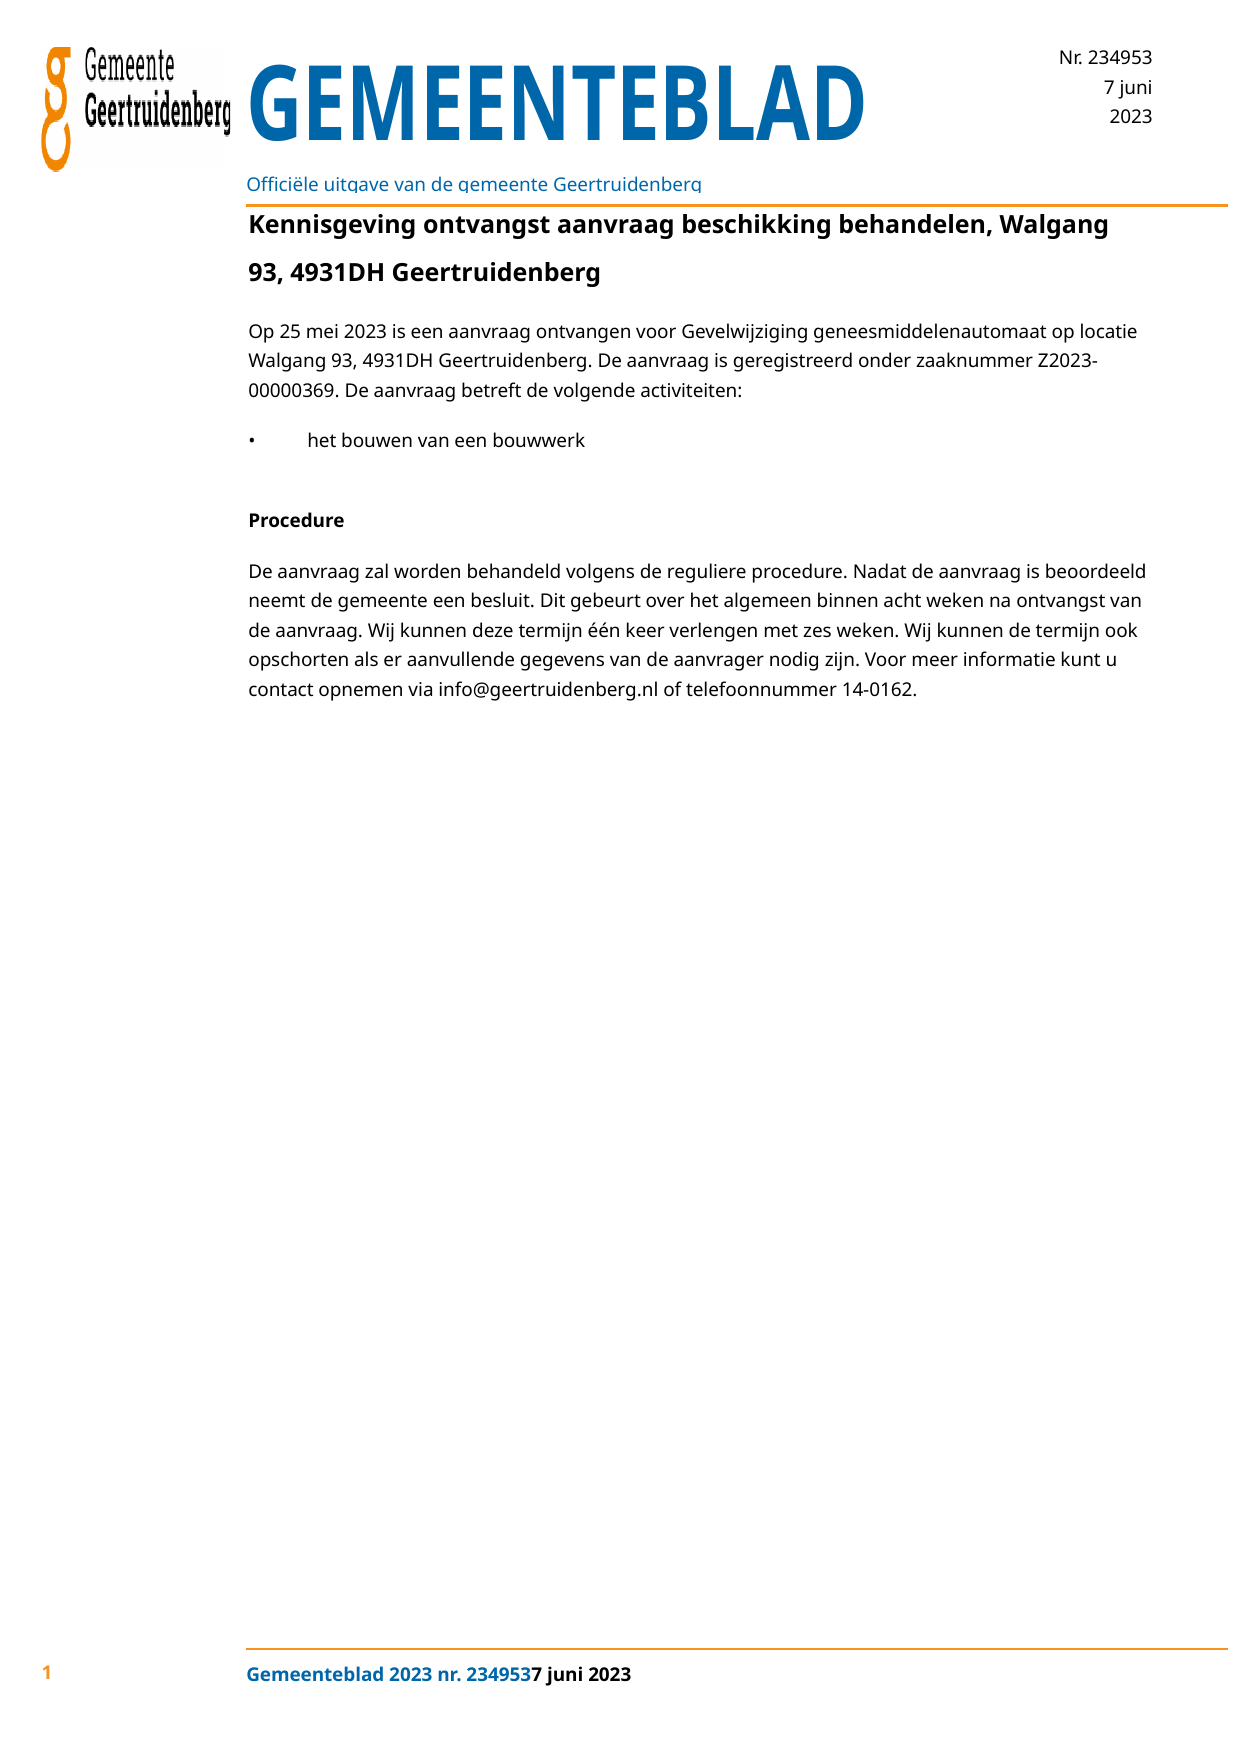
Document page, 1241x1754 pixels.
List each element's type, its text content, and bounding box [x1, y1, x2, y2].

text Procedure [248, 507, 1152, 533]
list het bouwen van een bouwwerk [248, 427, 1152, 453]
picture [41, 47, 231, 172]
text De aanvraag zal worden behandeld volgens de reguliere procedure. Nadat de aanvraag is beoordeeld neemt de gemeente een besluit. Dit gebeurt over het algemeen binnen acht weken na ontvangst van de aanvraag. Wij kunnen deze termijn één keer verlengen met zes weken. Wij kunnen de termijn ook opschorten als er aanvullende gegevens van de aanvrager nodig zijn. Voor meer informatie kunt u contact opnemen via info@geertruidenberg.nl of telefoonnummer 14-0162. [248, 558, 1152, 702]
text Kennisgeving ontvangst aanvraag beschikking behandelen, Walgang 93, 4931DH Geertruidenberg [248, 207, 1152, 288]
text Op 25 mei 2023 is een aanvraag ontvangen voor Gevelwijziging geneesmiddelenautomaat op locatie Walgang 93, 4931DH Geertruidenberg. De aanvraag is geregistreerd onder zaaknummer Z2023-00000369. De aanvraag betreft de volgende activiteiten: [248, 318, 1152, 403]
